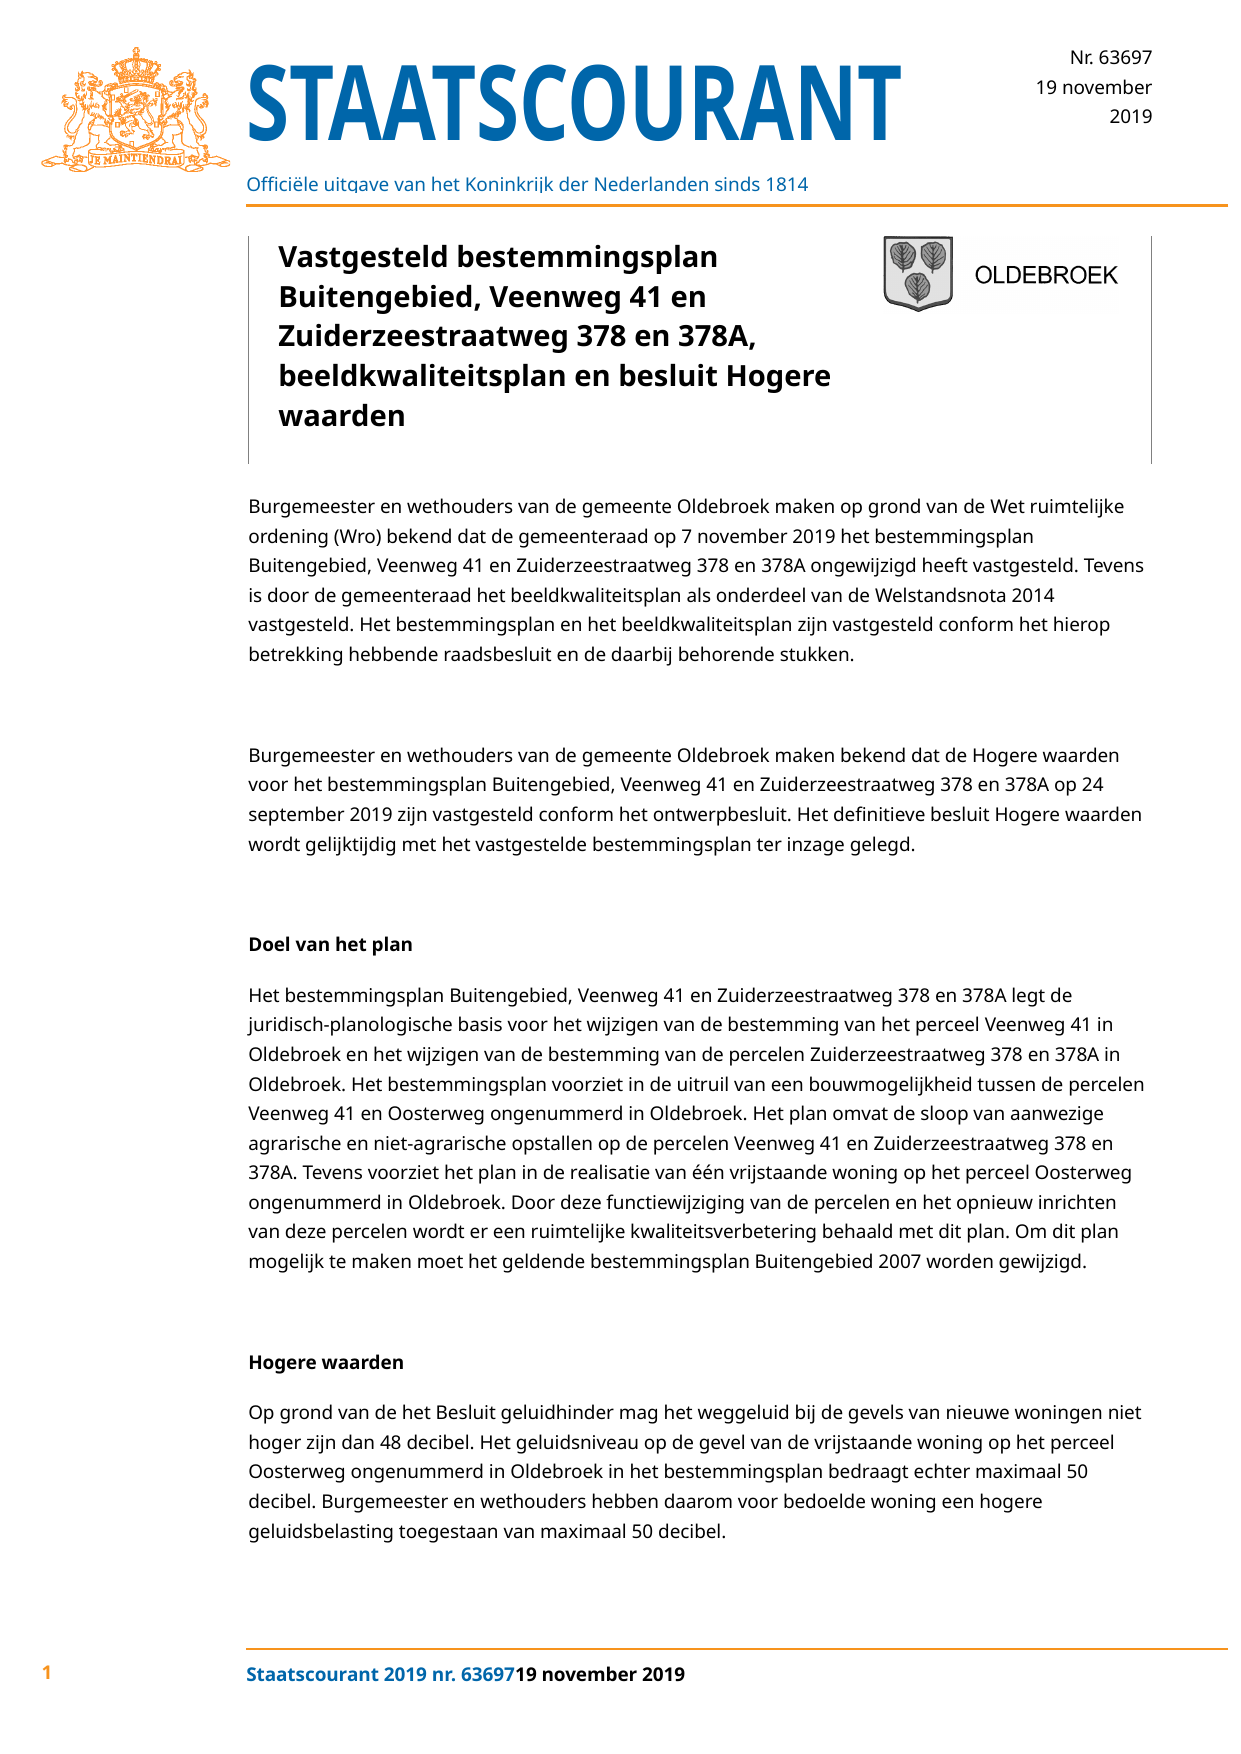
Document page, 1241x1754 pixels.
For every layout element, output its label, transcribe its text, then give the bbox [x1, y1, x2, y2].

text Burgemeester en wethouders van de gemeente Oldebroek maken op grond van de Wet ruimtelijke ordening (Wro) bekend dat de gemeenteraad op 7 november 2019 het bestemmingsplan Buitengebied, Veenweg 41 en Zuiderzeestraatweg 378 en 378A ongewijzigd heeft vastgesteld. Tevens is door de gemeenteraad het beeldkwaliteitsplan als onderdeel van de Welstandsnota 2014 vastgesteld. Het bestemmingsplan en het beeldkwaliteitsplan zijn vastgesteld conform het hierop betrekking hebbende raadsbesluit en de daarbij behorende stukken. [248, 493, 1152, 667]
text Burgemeester en wethouders van de gemeente Oldebroek maken bekend dat de Hogere waarden voor het bestemmingsplan Buitengebied, Veenweg 41 en Zuiderzeestraatweg 378 en 378A op 24 september 2019 zijn vastgesteld conform het ontwerpbesluit. Het definitieve besluit Hogere waarden wordt gelijktijdig met het vastgestelde bestemmingsplan ter inzage gelegd. [248, 742, 1152, 857]
table_header [850, 236, 1151, 464]
picture [41, 47, 231, 172]
picture [882, 236, 1119, 314]
table_header Vastgesteld bestemmingsplan Buitengebied, Veenweg 41 en Zuiderzeestraatweg 378 en 378A, beeldkwaliteitsplan en besluit Hogere waarden [249, 236, 850, 464]
text Op grond van de het Besluit geluidhinder mag het weggeluid bij de gevels van nieuwe woningen niet hoger zijn dan 48 decibel. Het geluidsniveau op de gevel van de vrijstaande woning op het perceel Oosterweg ongenummerd in Oldebroek in het bestemmingsplan bedraagt echter maximaal 50 decibel. Burgemeester en wethouders hebben daarom voor bedoelde woning een hogere geluidsbelasting toegestaan van maximaal 50 decibel. [248, 1399, 1152, 1544]
text Hogere waarden [248, 1349, 1152, 1375]
text Doel van het plan [248, 932, 1152, 957]
text Het bestemmingsplan Buitengebied, Veenweg 41 en Zuiderzeestraatweg 378 en 378A legt de juridisch-planologische basis voor het wijzigen van de bestemming van het perceel Veenweg 41 in Oldebroek en het wijzigen van de bestemming van de percelen Zuiderzeestraatweg 378 en 378A in Oldebroek. Het bestemmingsplan voorziet in de uitruil van een bouwmogelijkheid tussen de percelen Veenweg 41 en Oosterweg ongenummerd in Oldebroek. Het plan omvat de sloop van aanwezige agrarische en niet-agrarische opstallen op de percelen Veenweg 41 en Zuiderzeestraatweg 378 en 378A. Tevens voorziet het plan in de realisatie van één vrijstaande woning op het perceel Oosterweg ongenummerd in Oldebroek. Door deze functiewijziging van de percelen en het opnieuw inrichten van deze percelen wordt er een ruimtelijke kwaliteitsverbetering behaald met dit plan. Om dit plan mogelijk te maken moet het geldende bestemmingsplan Buitengebied 2007 worden gewijzigd. [248, 982, 1152, 1274]
